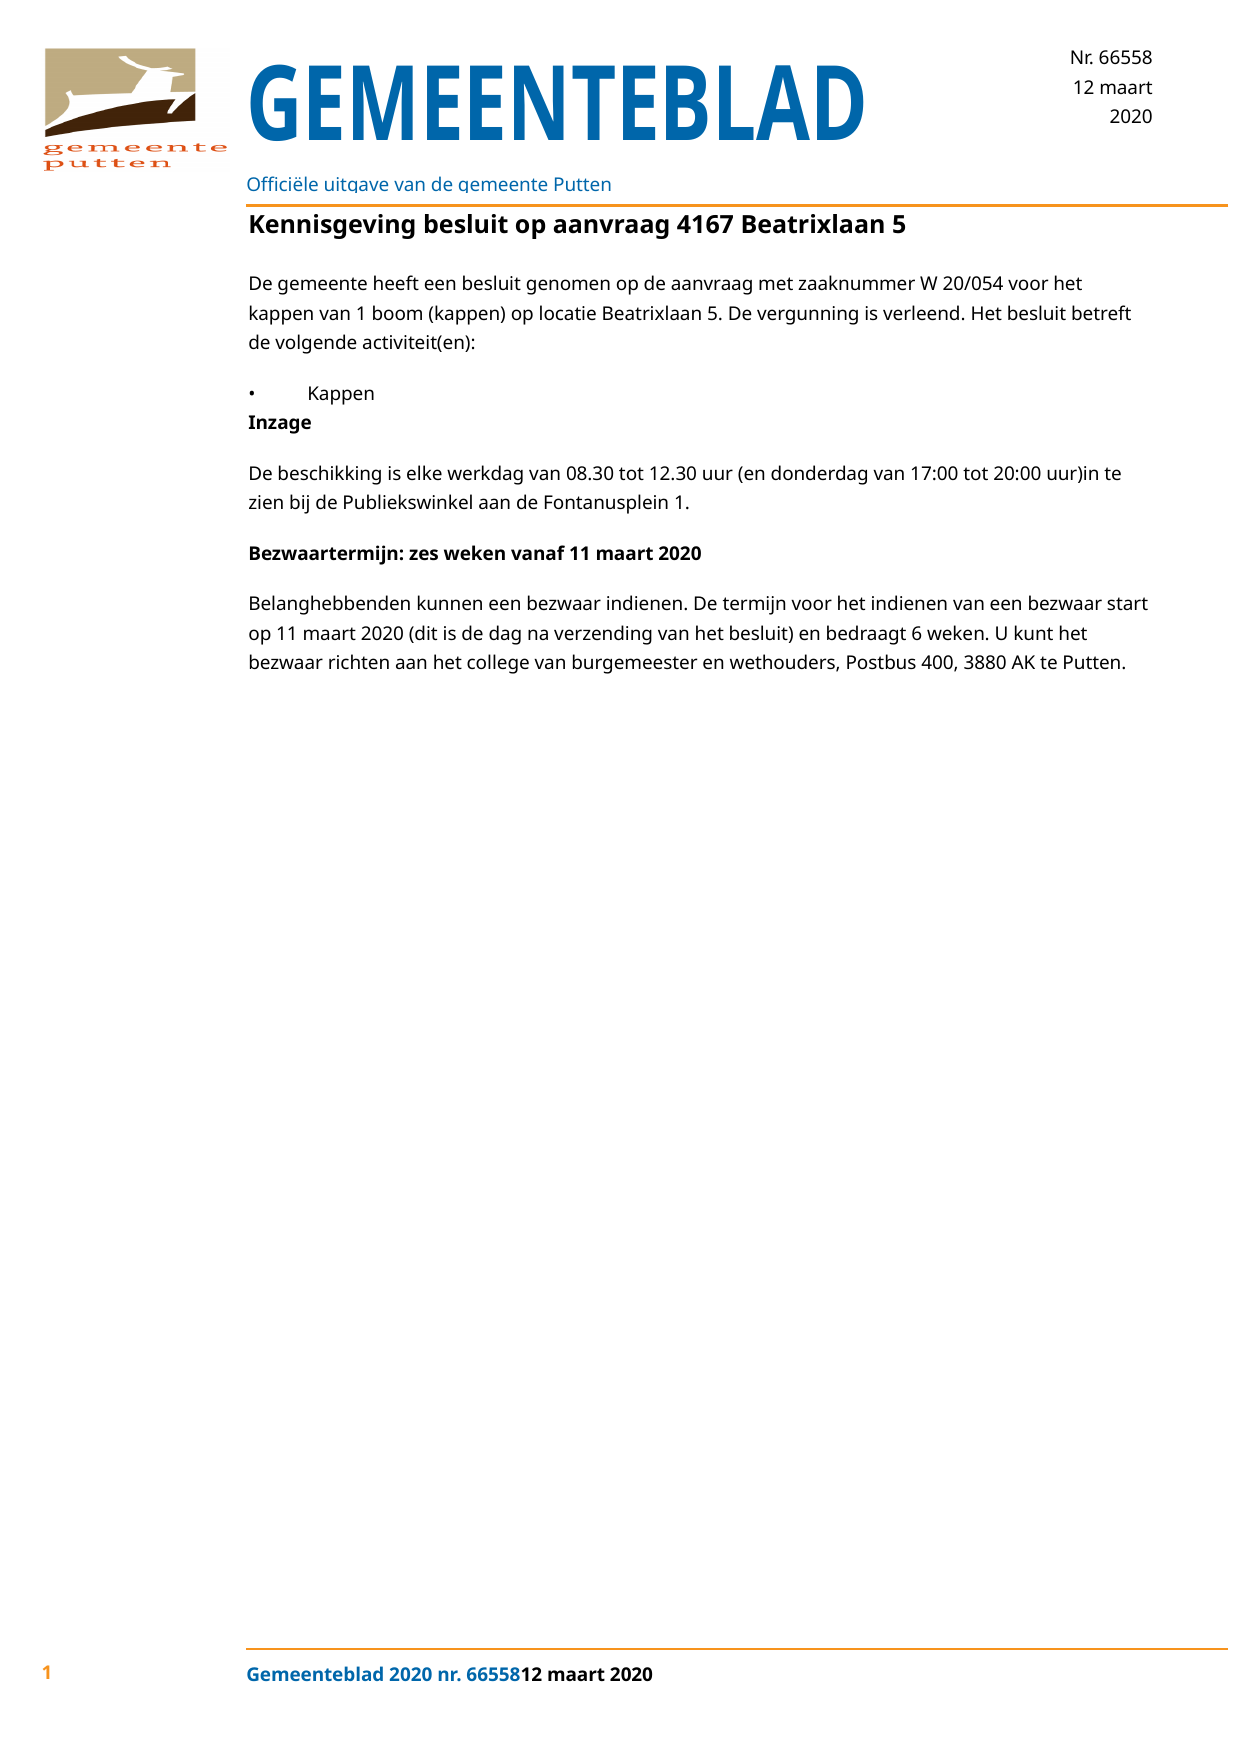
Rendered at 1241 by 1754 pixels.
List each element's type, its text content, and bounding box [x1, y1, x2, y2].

text Inzage [248, 409, 1152, 435]
text De gemeente heeft een besluit genomen op de aanvraag met zaaknummer W 20/054 voor het kappen van 1 boom (kappen) op locatie Beatrixlaan 5. De vergunning is verleend. Het besluit betreft de volgende activiteit(en): [248, 270, 1152, 355]
list Kappen [248, 380, 1152, 406]
text Bezwaartermijn: zes weken vanaf 11 maart 2020 [248, 540, 1152, 566]
text Belanghebbenden kunnen een bezwaar indienen. De termijn voor het indienen van een bezwaar start op 11 maart 2020 (dit is de dag na verzending van het besluit) en bedraagt 6 weken. U kunt het bezwaar richten aan het college van burgemeester en wethouders, Postbus 400, 3880 AK te Putten. [248, 590, 1152, 675]
text De beschikking is elke werkdag van 08.30 tot 12.30 uur (en donderdag van 17:00 tot 20:00 uur)in te zien bij de Publiekswinkel aan de Fontanusplein 1. [248, 460, 1152, 515]
text Kennisgeving besluit op aanvraag 4167 Beatrixlaan 5 [248, 207, 1152, 241]
picture [41, 47, 231, 172]
